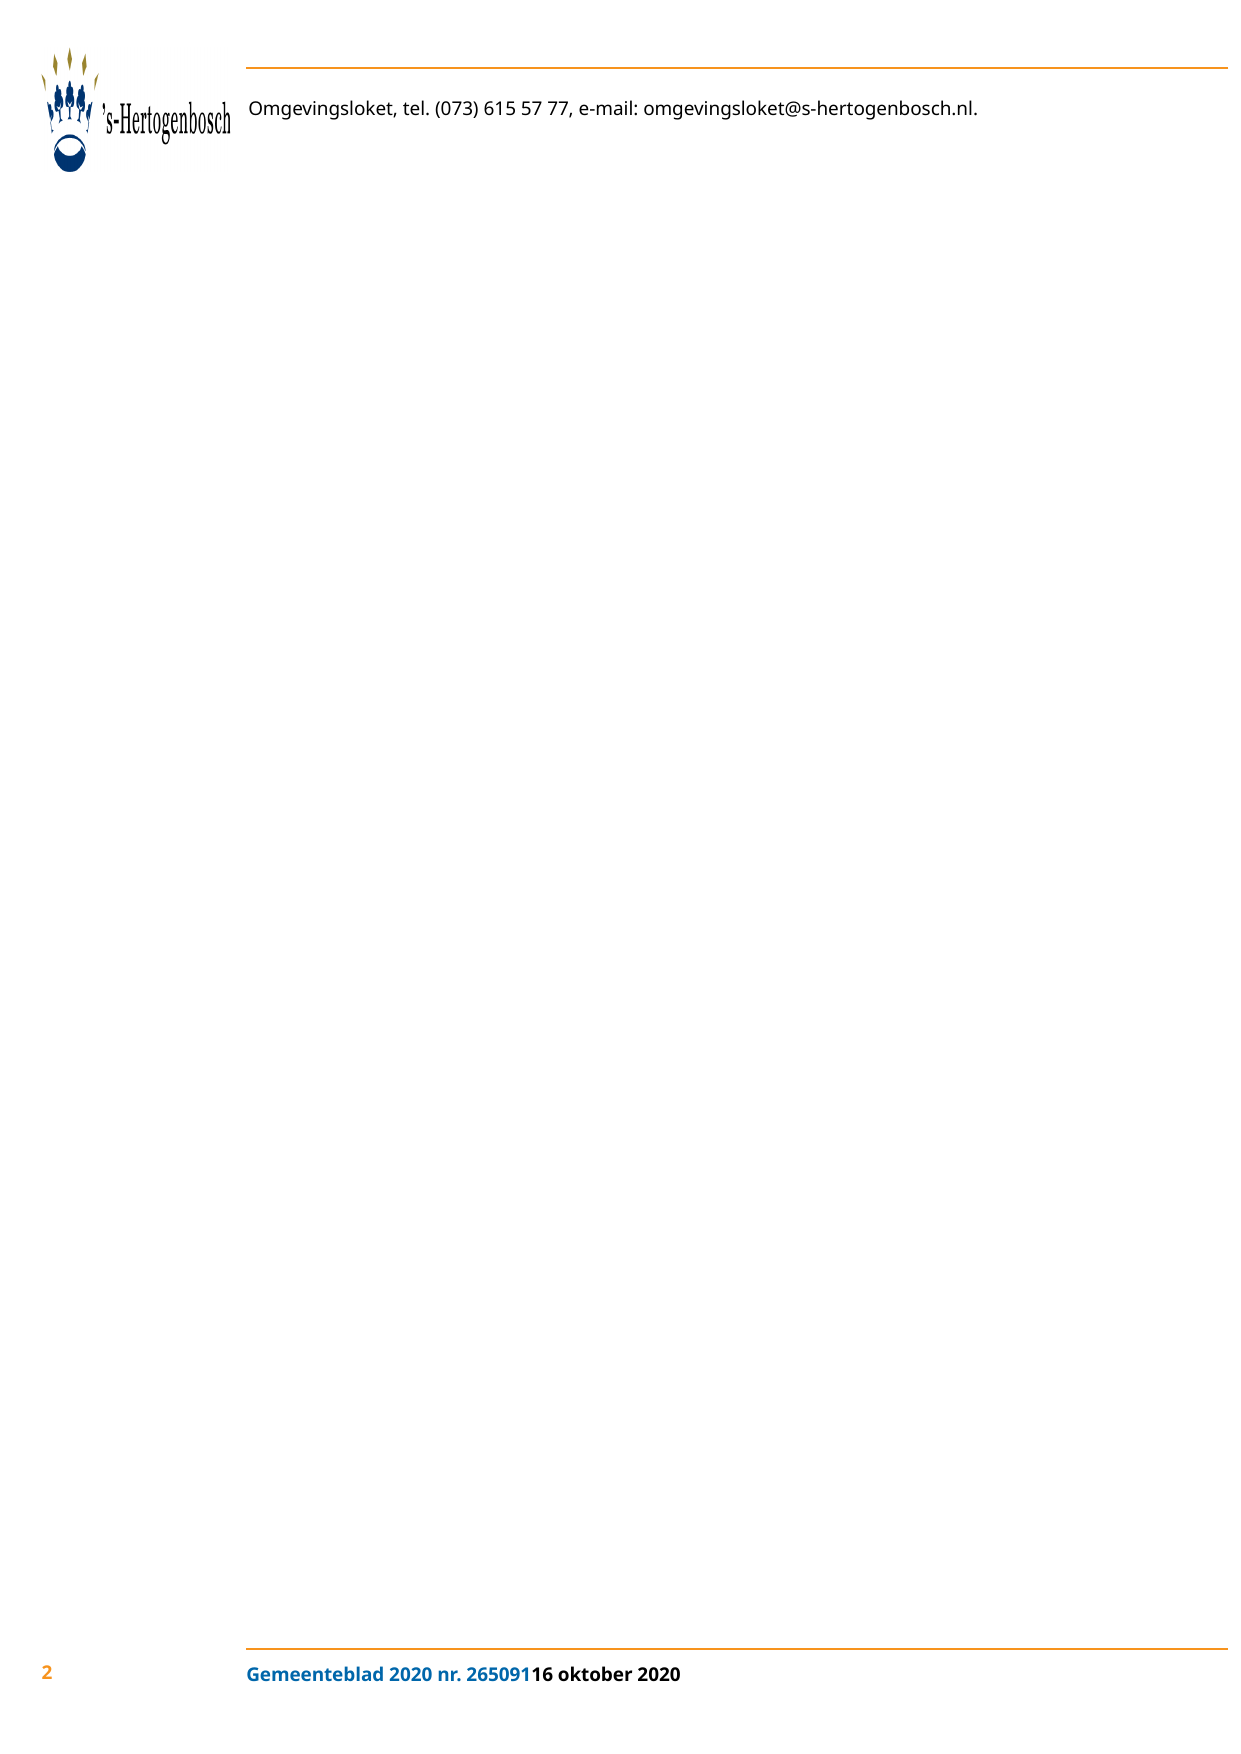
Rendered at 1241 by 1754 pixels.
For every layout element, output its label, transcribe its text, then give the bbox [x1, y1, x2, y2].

picture [41, 47, 231, 172]
text Omgevingsloket, tel. (073) 615 57 77, e-mail: omgevingsloket@s-hertogenbosch.nl. [248, 95, 1152, 121]
